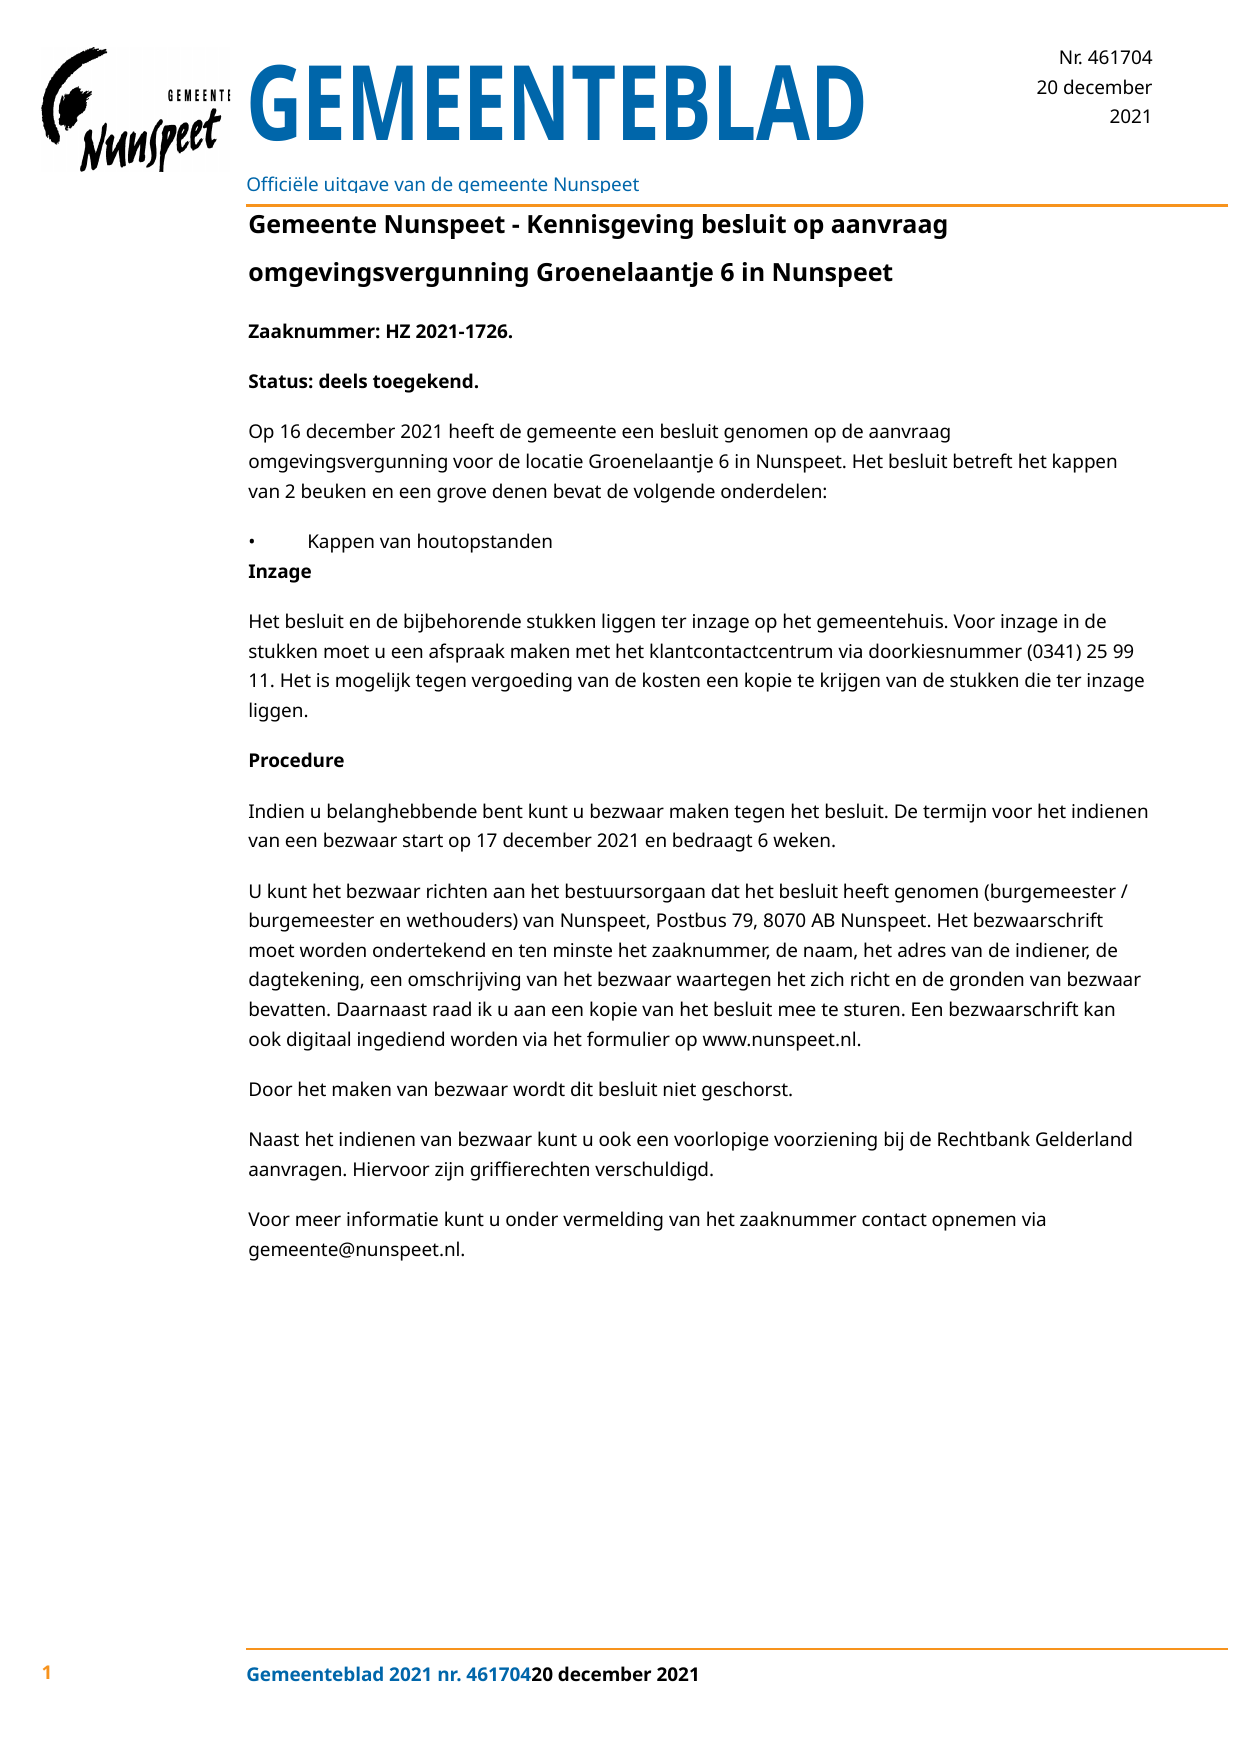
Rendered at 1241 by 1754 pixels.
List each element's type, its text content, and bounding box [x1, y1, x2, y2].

text Inzage [248, 558, 1152, 584]
text Op 16 december 2021 heeft de gemeente een besluit genomen op de aanvraag omgevingsvergunning voor de locatie Groenelaantje 6 in Nunspeet. Het besluit betreft het kappen van 2 beuken en een grove denen bevat de volgende onderdelen: [248, 419, 1152, 504]
text Gemeente Nunspeet - Kennisgeving besluit op aanvraag omgevingsvergunning Groenelaantje 6 in Nunspeet [248, 207, 1152, 288]
text Indien u belanghebbende bent kunt u bezwaar maken tegen het besluit. De termijn voor het indienen van een bezwaar start op 17 december 2021 en bedraagt 6 weken. [248, 798, 1152, 853]
text Procedure [248, 747, 1152, 773]
text Door het maken van bezwaar wordt dit besluit niet geschorst. [248, 1076, 1152, 1102]
text Naast het indienen van bezwaar kunt u ook een voorlopige voorziening bij de Rechtbank Gelderland aanvragen. Hiervoor zijn griffierechten verschuldigd. [248, 1127, 1152, 1182]
list Kappen van houtopstanden [248, 528, 1152, 554]
text Zaaknummer: HZ 2021-1726. [248, 318, 1152, 344]
text Het besluit en de bijbehorende stukken liggen ter inzage op het gemeentehuis. Voor inzage in de stukken moet u een afspraak maken met het klantcontactcentrum via doorkiesnummer (0341) 25 99 11. Het is mogelijk tegen vergoeding van de kosten een kopie te krijgen van de stukken die ter inzage liggen. [248, 608, 1152, 723]
text Status: deels toegekend. [248, 368, 1152, 394]
picture [41, 47, 231, 172]
text Voor meer informatie kunt u onder vermelding van het zaaknummer contact opnemen via gemeente@nunspeet.nl. [248, 1207, 1152, 1262]
text U kunt het bezwaar richten aan het bestuursorgaan dat het besluit heeft genomen (burgemeester / burgemeester en wethouders) van Nunspeet, Postbus 79, 8070 AB Nunspeet. Het bezwaarschrift moet worden ondertekend en ten minste het zaaknummer, de naam, het adres van de indiener, de dagtekening, een omschrijving van het bezwaar waartegen het zich richt en de gronden van bezwaar bevatten. Daarnaast raad ik u aan een kopie van het besluit mee te sturen. Een bezwaarschrift kan ook digitaal ingediend worden via het formulier op www.nunspeet.nl. [248, 878, 1152, 1052]
